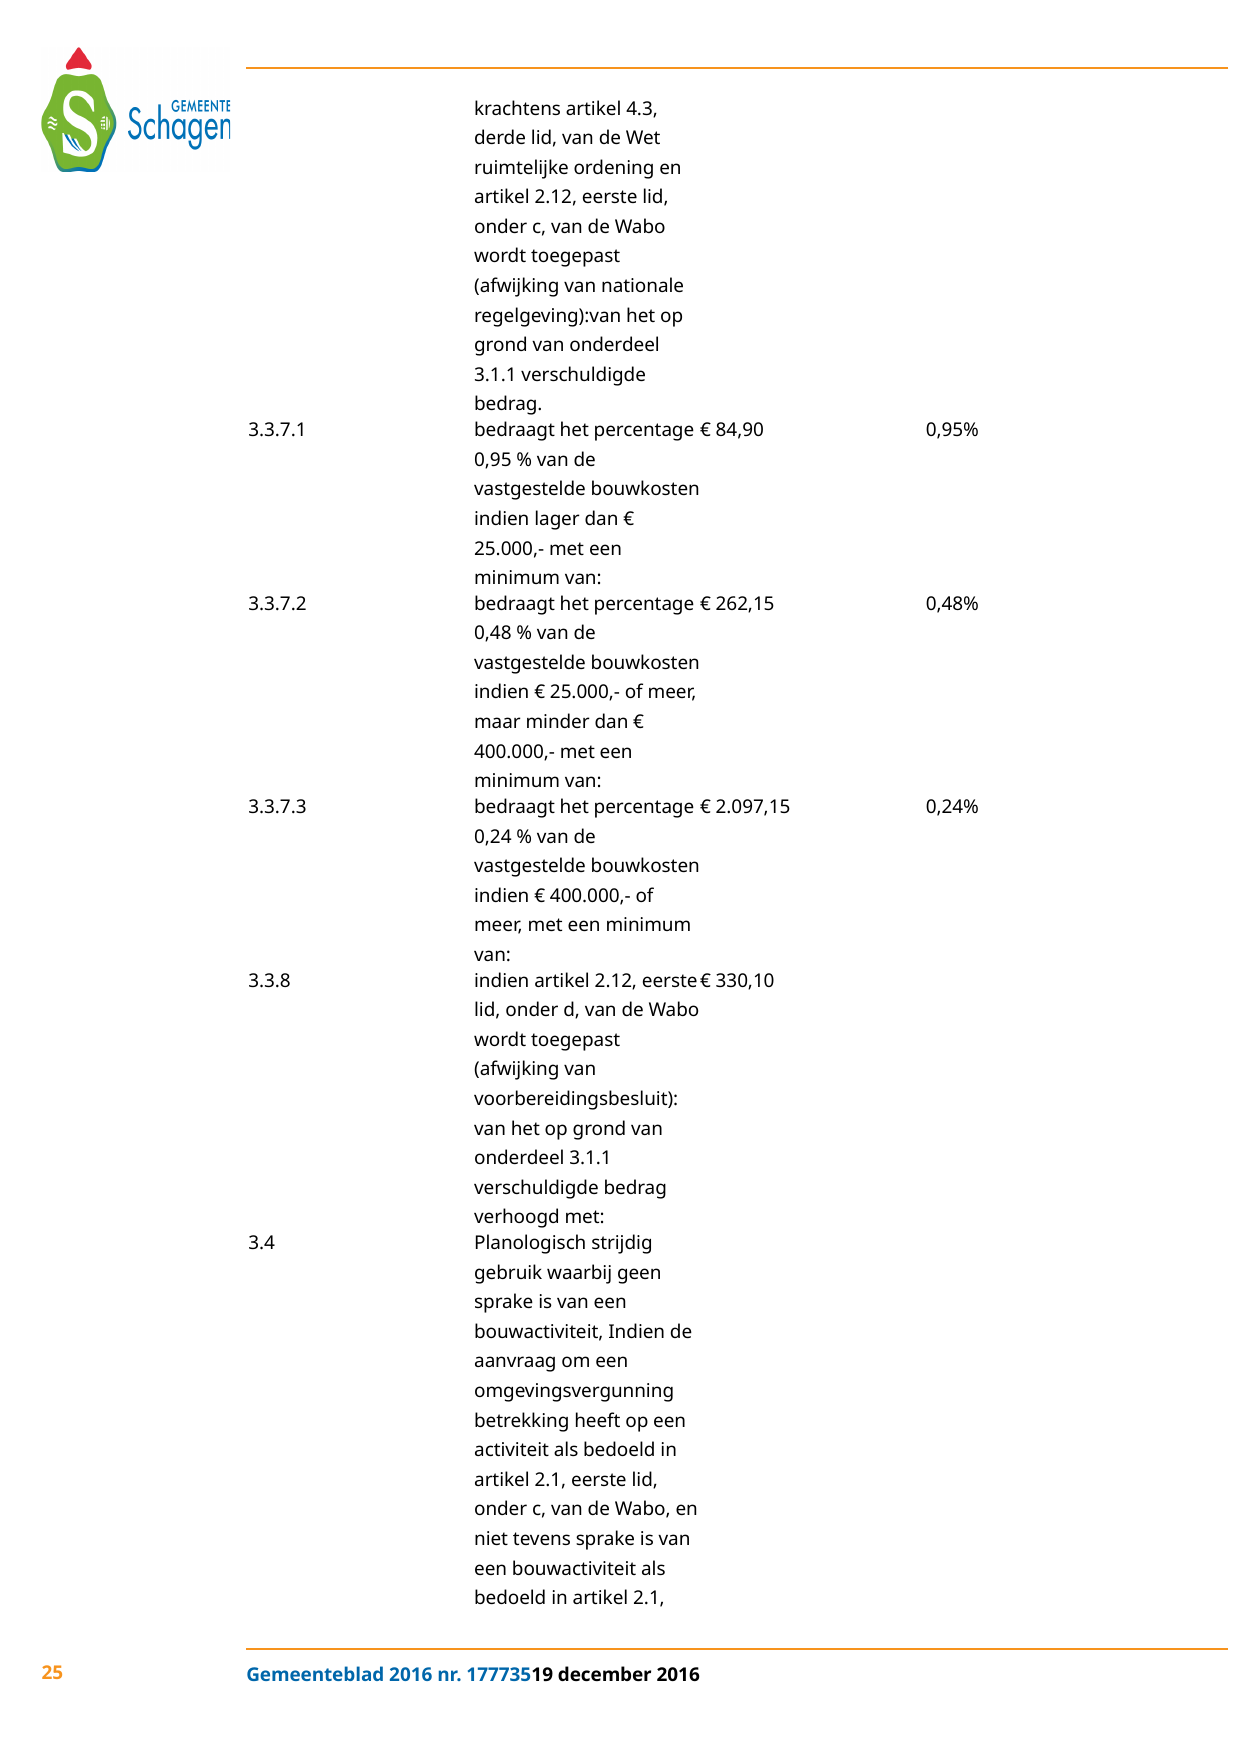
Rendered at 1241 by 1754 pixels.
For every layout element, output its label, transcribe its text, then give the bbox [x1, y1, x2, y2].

table_cell 0,48% [926, 590, 1152, 793]
table_cell bedraagt het percentage 0,24 % van de vastgestelde bouwkosten indien € 400.000,- of meer, met een minimum van: [474, 793, 700, 967]
table_cell € 262,15 [700, 590, 926, 793]
table_cell [248, 95, 474, 416]
table_cell 3.3.8 [248, 967, 474, 1229]
table_cell [700, 95, 926, 416]
table_cell 3.3.7.3 [248, 793, 474, 967]
table_cell 0,95% [926, 416, 1152, 590]
table_cell 0,24% [926, 793, 1152, 967]
table_cell Planologisch strijdig gebruik waarbij geen sprake is van een bouwactiviteit, Indien de aanvraag om een omgevingsvergunning betrekking heeft op een activiteit als bedoeld in artikel 2.1, eerste lid, onder c, van de Wabo, en niet tevens sprake is van een bouwactiviteit als bedoeld in artikel 2.1, [474, 1229, 700, 1610]
table_cell [926, 1229, 1152, 1610]
table_cell 3.4 [248, 1229, 474, 1610]
table_cell € 2.097,15 [700, 793, 926, 967]
table_cell 3.3.7.1 [248, 416, 474, 590]
table_cell € 330,10 [700, 967, 926, 1229]
table_cell [926, 967, 1152, 1229]
picture [41, 47, 231, 172]
table_cell bedraagt het percentage 0,48 % van de vastgestelde bouwkosten indien € 25.000,- of meer, maar minder dan € 400.000,- met een minimum van: [474, 590, 700, 793]
table_cell € 84,90 [700, 416, 926, 590]
table_cell [700, 1229, 926, 1610]
table_cell bedraagt het percentage 0,95 % van de vastgestelde bouwkosten indien lager dan € 25.000,- met een minimum van: [474, 416, 700, 590]
table_cell 3.3.7.2 [248, 590, 474, 793]
table_cell [926, 95, 1152, 416]
table_cell indien artikel 2.12, eerste lid, onder d, van de Wabo wordt toegepast (afwijking van voorbereidingsbesluit): van het op grond van onderdeel 3.1.1 verschuldigde bedrag verhoogd met: [474, 967, 700, 1229]
table_cell krachtens artikel 4.3, derde lid, van de Wet ruimtelijke ordening en artikel 2.12, eerste lid, onder c, van de Wabo wordt toegepast (afwijking van nationale regelgeving):van het op grond van onderdeel 3.1.1 verschuldigde bedrag. [474, 95, 700, 416]
